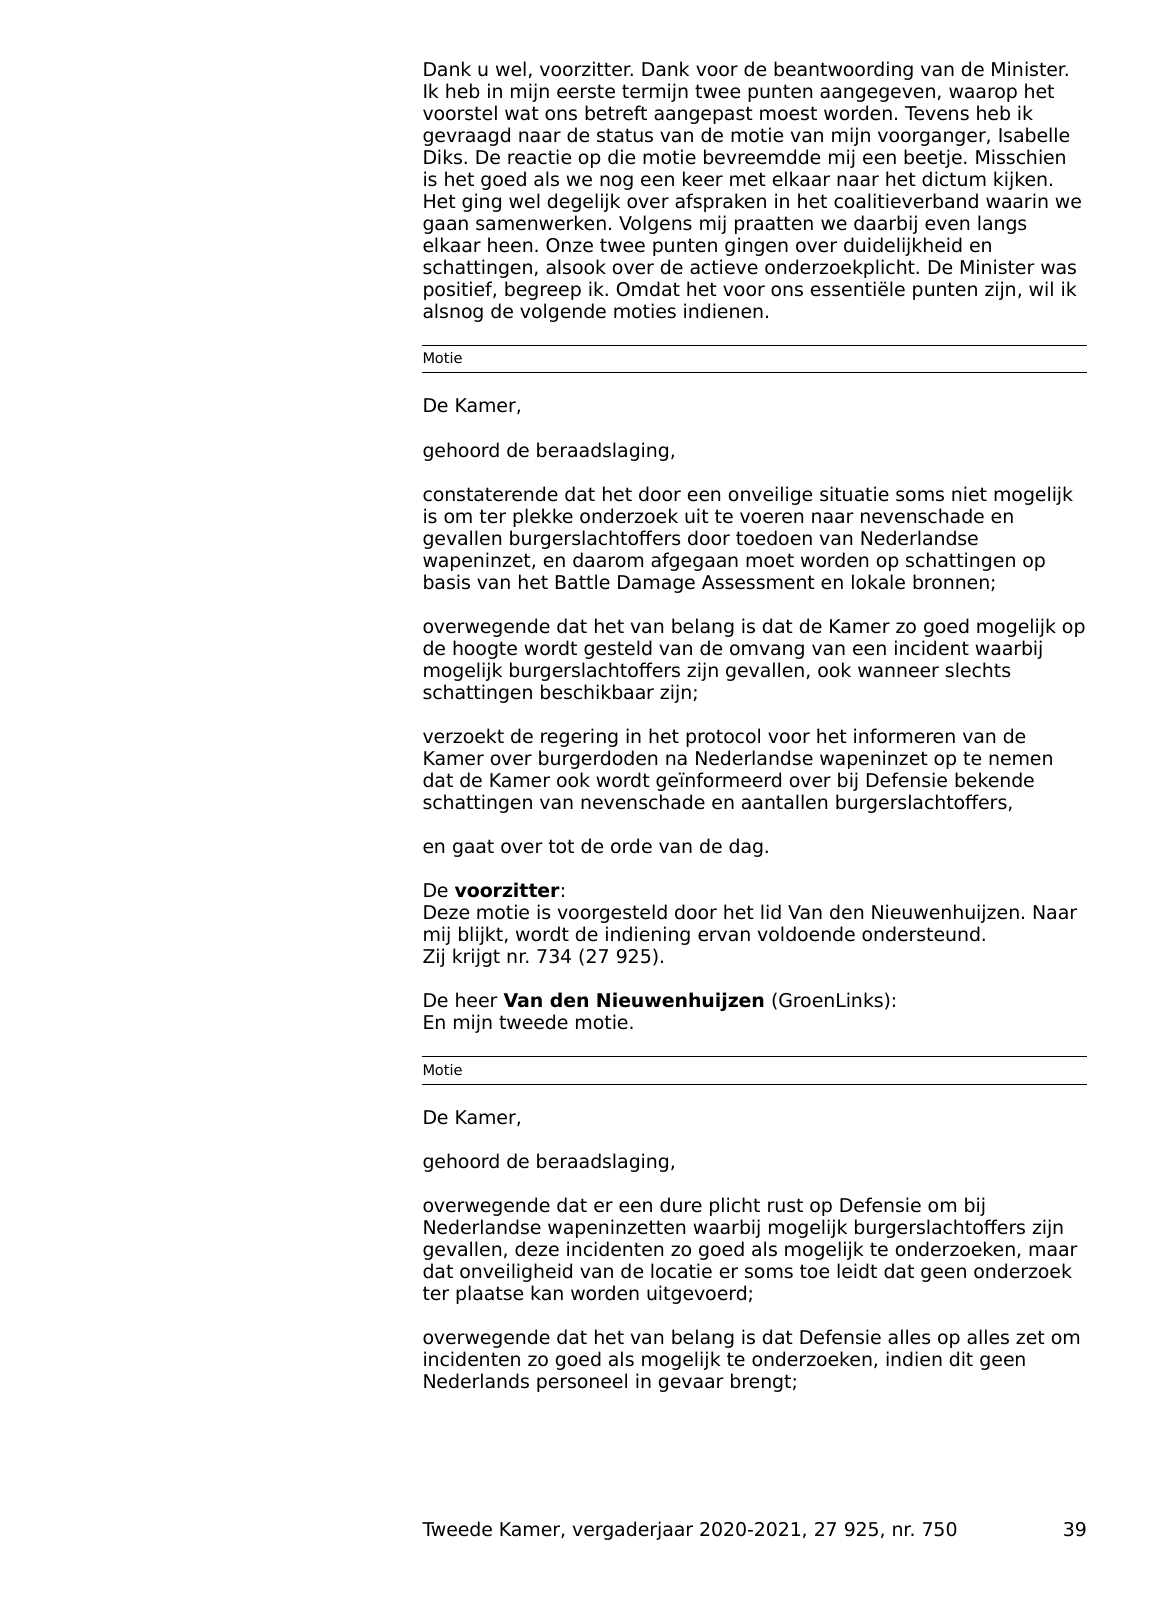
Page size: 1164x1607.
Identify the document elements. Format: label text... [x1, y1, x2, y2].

text Deze motie is voorgesteld door het lid Van den Nieuwenhuijzen. Naar mij blijkt, wordt de indiening ervan voldoende ondersteund. [422, 902, 1087, 946]
text Dank u wel, voorzitter. Dank voor de beantwoording van de Minister. Ik heb in mijn eerste termijn twee punten aangegeven, waarop het voorstel wat ons betreft aangepast moest worden. Tevens heb ik gevraagd naar de status van de motie van mijn voorganger, Isabelle Diks. De reactie op die motie bevreemdde mij een beetje. Misschien is het goed als we nog een keer met elkaar naar het dictum kijken. Het ging wel degelijk over afspraken in het coalitieverband waarin we gaan samenwerken. Volgens mij praatten we daarbij even langs elkaar heen. Onze twee punten gingen over duidelijkheid en schattingen, alsook over de actieve onderzoekplicht. De Minister was positief, begreep ik. Omdat het voor ons essentiële punten zijn, wil ik alsnog de volgende moties indienen. [422, 59, 1087, 323]
text overwegende dat er een dure plicht rust op Defensie om bij Nederlandse wapeninzetten waarbij mogelijk burgerslachtoffers zijn gevallen, deze incidenten zo goed als mogelijk te onderzoeken, maar dat onveiligheid van de locatie er soms toe leidt dat geen onderzoek ter plaatse kan worden uitgevoerd; [422, 1195, 1087, 1305]
text overwegende dat het van belang is dat Defensie alles op alles zet om incidenten zo goed als mogelijk te onderzoeken, indien dit geen Nederlands personeel in gevaar brengt; [422, 1327, 1087, 1393]
table_header Motie [422, 1057, 1087, 1083]
text De heer Van den Nieuwenhuijzen (GroenLinks): [422, 990, 1087, 1012]
text En mijn tweede motie. [422, 1012, 1087, 1034]
text De Kamer, [422, 395, 1087, 417]
text De Kamer, [422, 1107, 1087, 1129]
text en gaat over tot de orde van de dag. [422, 836, 1087, 858]
text verzoekt de regering in het protocol voor het informeren van de Kamer over burgerdoden na Nederlandse wapeninzet op te nemen dat de Kamer ook wordt geïnformeerd over bij Defensie bekende schattingen van nevenschade en aantallen burgerslachtoffers, [422, 726, 1087, 814]
text Zij krijgt nr. 734 (27 925). [422, 946, 1087, 968]
table_header Motie [422, 346, 1087, 372]
text constaterende dat het door een onveilige situatie soms niet mogelijk is om ter plekke onderzoek uit te voeren naar nevenschade en gevallen burgerslachtoffers door toedoen van Nederlandse wapeninzet, en daarom afgegaan moet worden op schattingen op basis van het Battle Damage Assessment en lokale bronnen; [422, 484, 1087, 593]
text gehoord de beraadslaging, [422, 1151, 1087, 1173]
text overwegende dat het van belang is dat de Kamer zo goed mogelijk op de hoogte wordt gesteld van de omvang van een incident waarbij mogelijk burgerslachtoffers zijn gevallen, ook wanneer slechts schattingen beschikbaar zijn; [422, 616, 1087, 704]
text gehoord de beraadslaging, [422, 439, 1087, 461]
text De voorzitter: [422, 880, 1087, 902]
